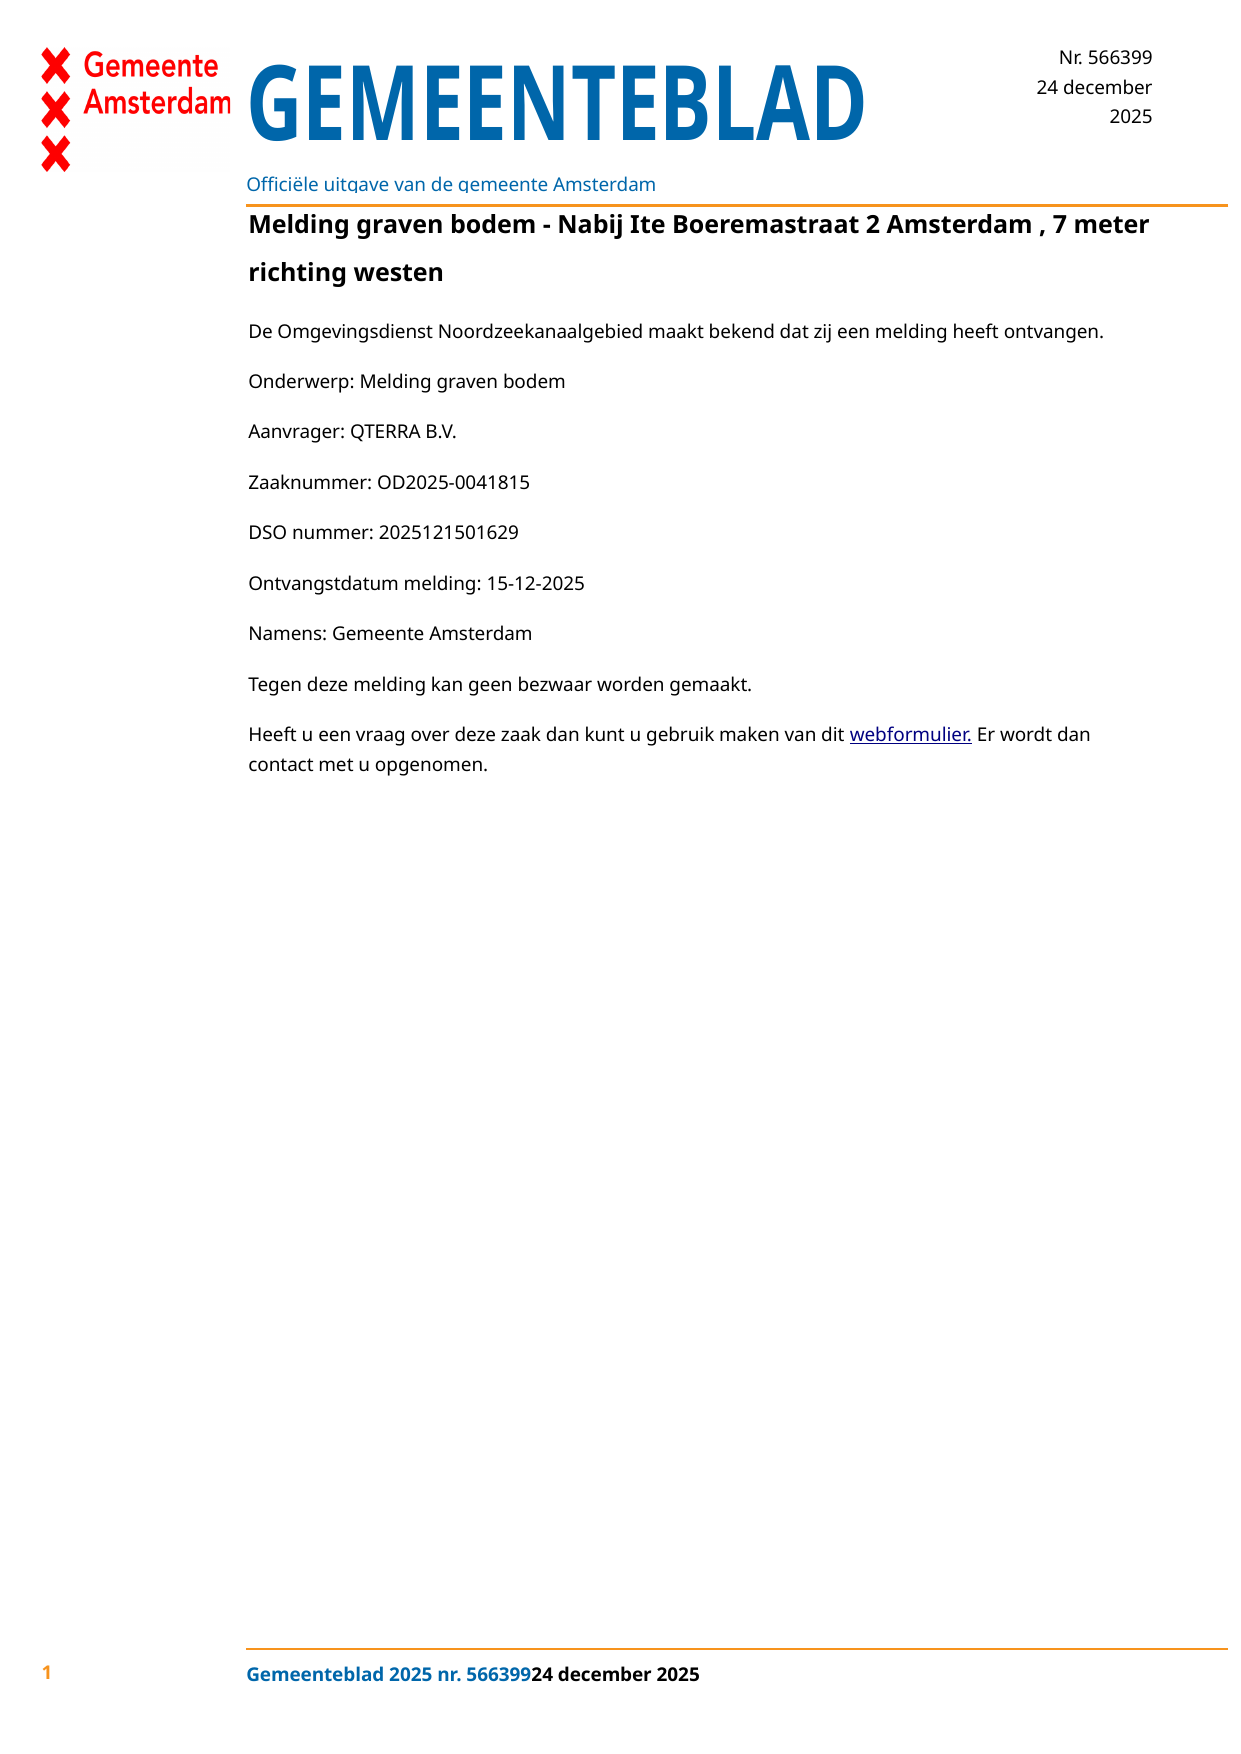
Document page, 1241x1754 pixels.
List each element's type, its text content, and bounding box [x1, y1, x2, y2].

text Zaaknummer: OD2025-0041815 [248, 469, 1152, 495]
text DSO nummer: 2025121501629 [248, 519, 1152, 545]
text Aanvrager: QTERRA B.V. [248, 419, 1152, 444]
text Tegen deze melding kan geen bezwaar worden gemaakt. [248, 671, 1152, 697]
text Namens: Gemeente Amsterdam [248, 620, 1152, 646]
text Ontvangstdatum melding: 15-12-2025 [248, 570, 1152, 596]
text Onderwerp: Melding graven bodem [248, 368, 1152, 394]
text De Omgevingsdienst Noordzeekanaalgebied maakt bekend dat zij een melding heeft ontvangen. [248, 318, 1152, 344]
text Heeft u een vraag over deze zaak dan kunt u gebruik maken van dit webformulier. Er wordt dan contact met u opgenomen. [248, 721, 1152, 777]
picture [41, 47, 231, 172]
text Melding graven bodem - Nabij Ite Boeremastraat 2 Amsterdam , 7 meter richting westen [248, 207, 1152, 288]
